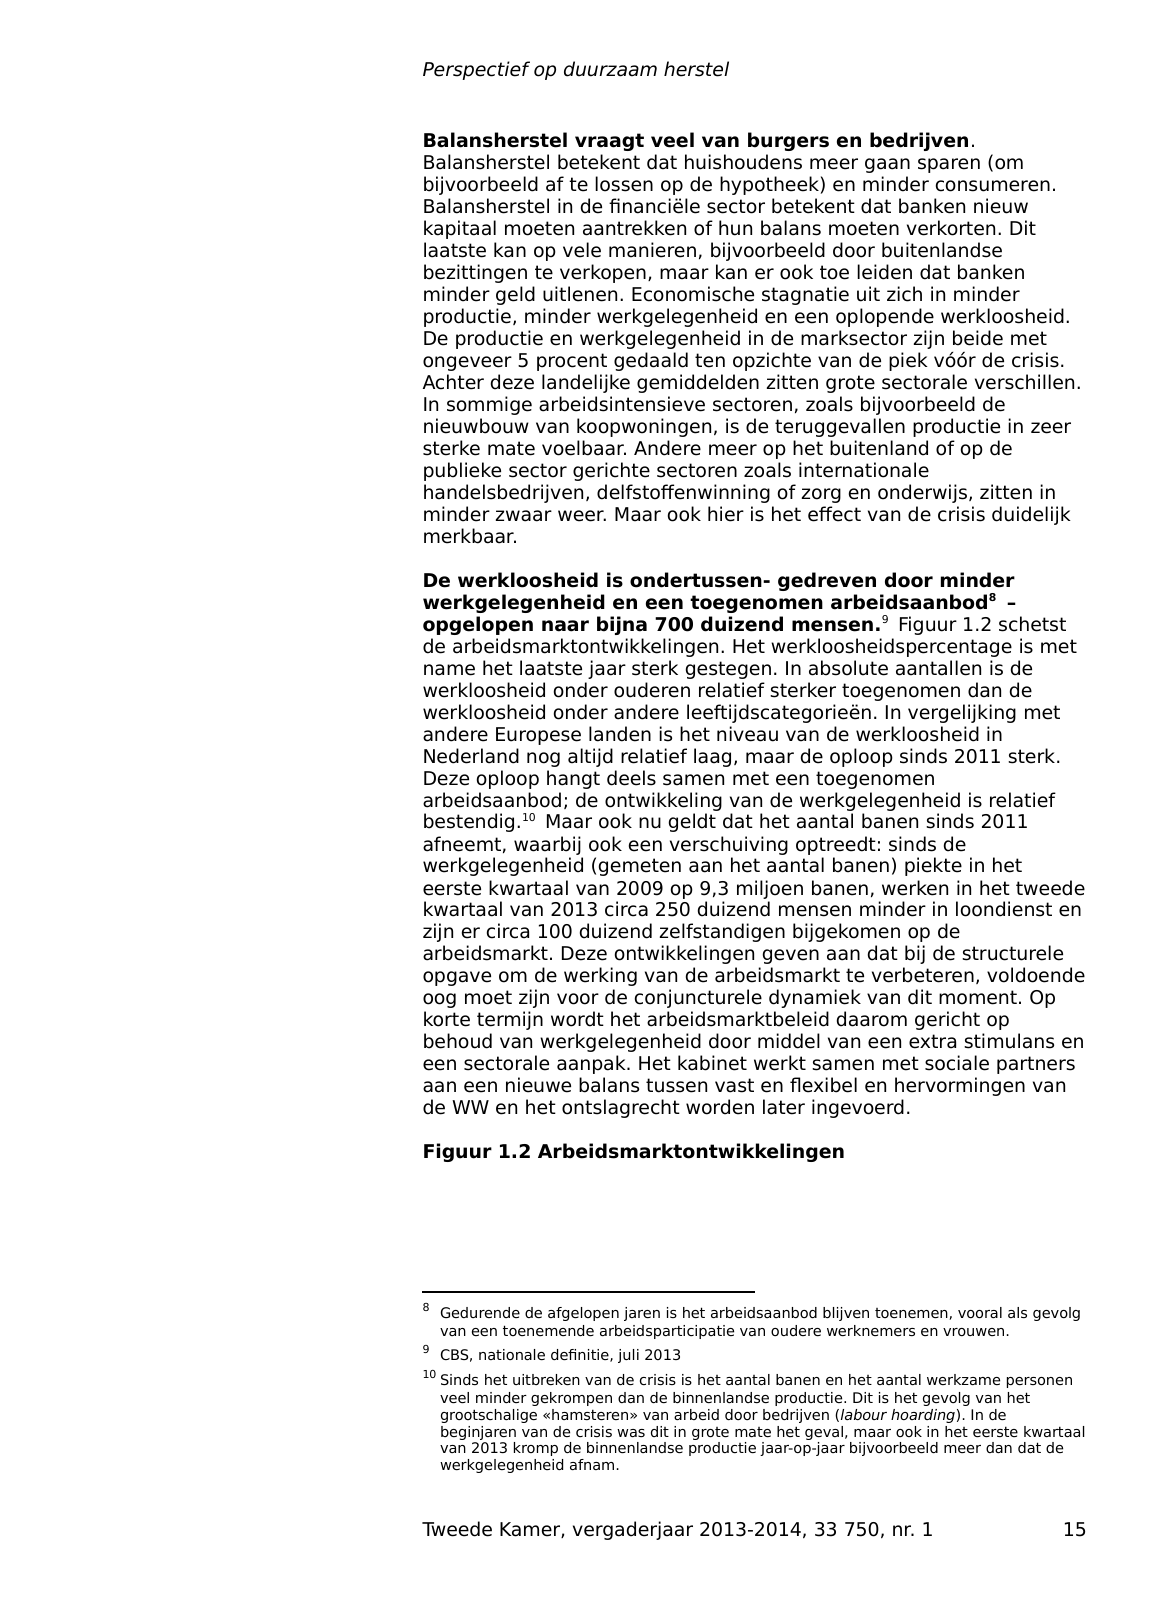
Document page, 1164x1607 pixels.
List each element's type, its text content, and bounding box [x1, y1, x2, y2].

text De werkloosheid is ondertussen- gedreven door minder werkgelegenheid en een toegenomen arbeidsaanbod – opgelopen naar bijna 700 duizend mensen. Figuur 1.2 schetst de arbeidsmarktontwikkelingen. Het werkloosheidspercentage is met name het laatste jaar sterk gestegen. In absolute aantallen is de werkloosheid onder ouderen relatief sterker toegenomen dan de werkloosheid onder andere leeftijdscategorieën. In vergelijking met andere Europese landen is het niveau van de werkloosheid in Nederland nog altijd relatief laag, maar de oploop sinds 2011 sterk. Deze oploop hangt deels samen met een toegenomen arbeidsaanbod; de ontwikkeling van de werkgelegenheid is relatief bestendig. Maar ook nu geldt dat het aantal banen sinds 2011 afneemt, waarbij ook een verschuiving optreedt: sinds de werkgelegenheid (gemeten aan het aantal banen) piekte in het eerste kwartaal van 2009 op 9,3 miljoen banen, werken in het tweede kwartaal van 2013 circa 250 duizend mensen minder in loondienst en zijn er circa 100 duizend zelfstandigen bijgekomen op de arbeidsmarkt. Deze ontwikkelingen geven aan dat bij de structurele opgave om de werking van de arbeidsmarkt te verbeteren, voldoende oog moet zijn voor de conjuncturele dynamiek van dit moment. Op korte termijn wordt het arbeidsmarktbeleid daarom gericht op behoud van werkgelegenheid door middel van een extra stimulans en een sectorale aanpak. Het kabinet werkt samen met sociale partners aan een nieuwe balans tussen vast en flexibel en hervormingen van de WW en het ontslagrecht worden later ingevoerd. [422, 570, 1087, 1119]
subtitle Figuur 1.2 Arbeidsmarktontwikkelingen [422, 1141, 1087, 1163]
text Balansherstel vraagt veel van burgers en bedrijven. Balansherstel betekent dat huishoudens meer gaan sparen (om bijvoorbeeld af te lossen op de hypotheek) en minder consumeren. Balansherstel in de financiële sector betekent dat banken nieuw kapitaal moeten aantrekken of hun balans moeten verkorten. Dit laatste kan op vele manieren, bijvoorbeeld door buitenlandse bezittingen te verkopen, maar kan er ook toe leiden dat banken minder geld uitlenen. Economische stagnatie uit zich in minder productie, minder werkgelegenheid en een oplopende werkloosheid. De productie en werkgelegenheid in de marksector zijn beide met ongeveer 5 procent gedaald ten opzichte van de piek vóór de crisis. Achter deze landelijke gemiddelden zitten grote sectorale verschillen. In sommige arbeidsintensieve sectoren, zoals bijvoorbeeld de nieuwbouw van koopwoningen, is de teruggevallen productie in zeer sterke mate voelbaar. Andere meer op het buitenland of op de publieke sector gerichte sectoren zoals internationale handelsbedrijven, delfstoffenwinning of zorg en onderwijs, zitten in minder zwaar weer. Maar ook hier is het effect van de crisis duidelijk merkbaar. [422, 130, 1087, 547]
text Gedurende de afgelopen jaren is het arbeidsaanbod blijven toenemen, vooral als gevolg van een toenemende arbeidsparticipatie van oudere werknemers en vrouwen. [422, 1301, 1087, 1340]
text Sinds het uitbreken van de crisis is het aantal banen en het aantal werkzame personen veel minder gekrompen dan de binnenlandse productie. Dit is het gevolg van het grootschalige «hamsteren» van arbeid door bedrijven (labour hoarding). In de beginjaren van de crisis was dit in grote mate het geval, maar ook in het eerste kwartaal van 2013 kromp de binnenlandse productie jaar-op-jaar bijvoorbeeld meer dan dat de werkgelegenheid afnam. [422, 1368, 1087, 1474]
text CBS, nationale definitie, juli 2013 [422, 1343, 1087, 1365]
